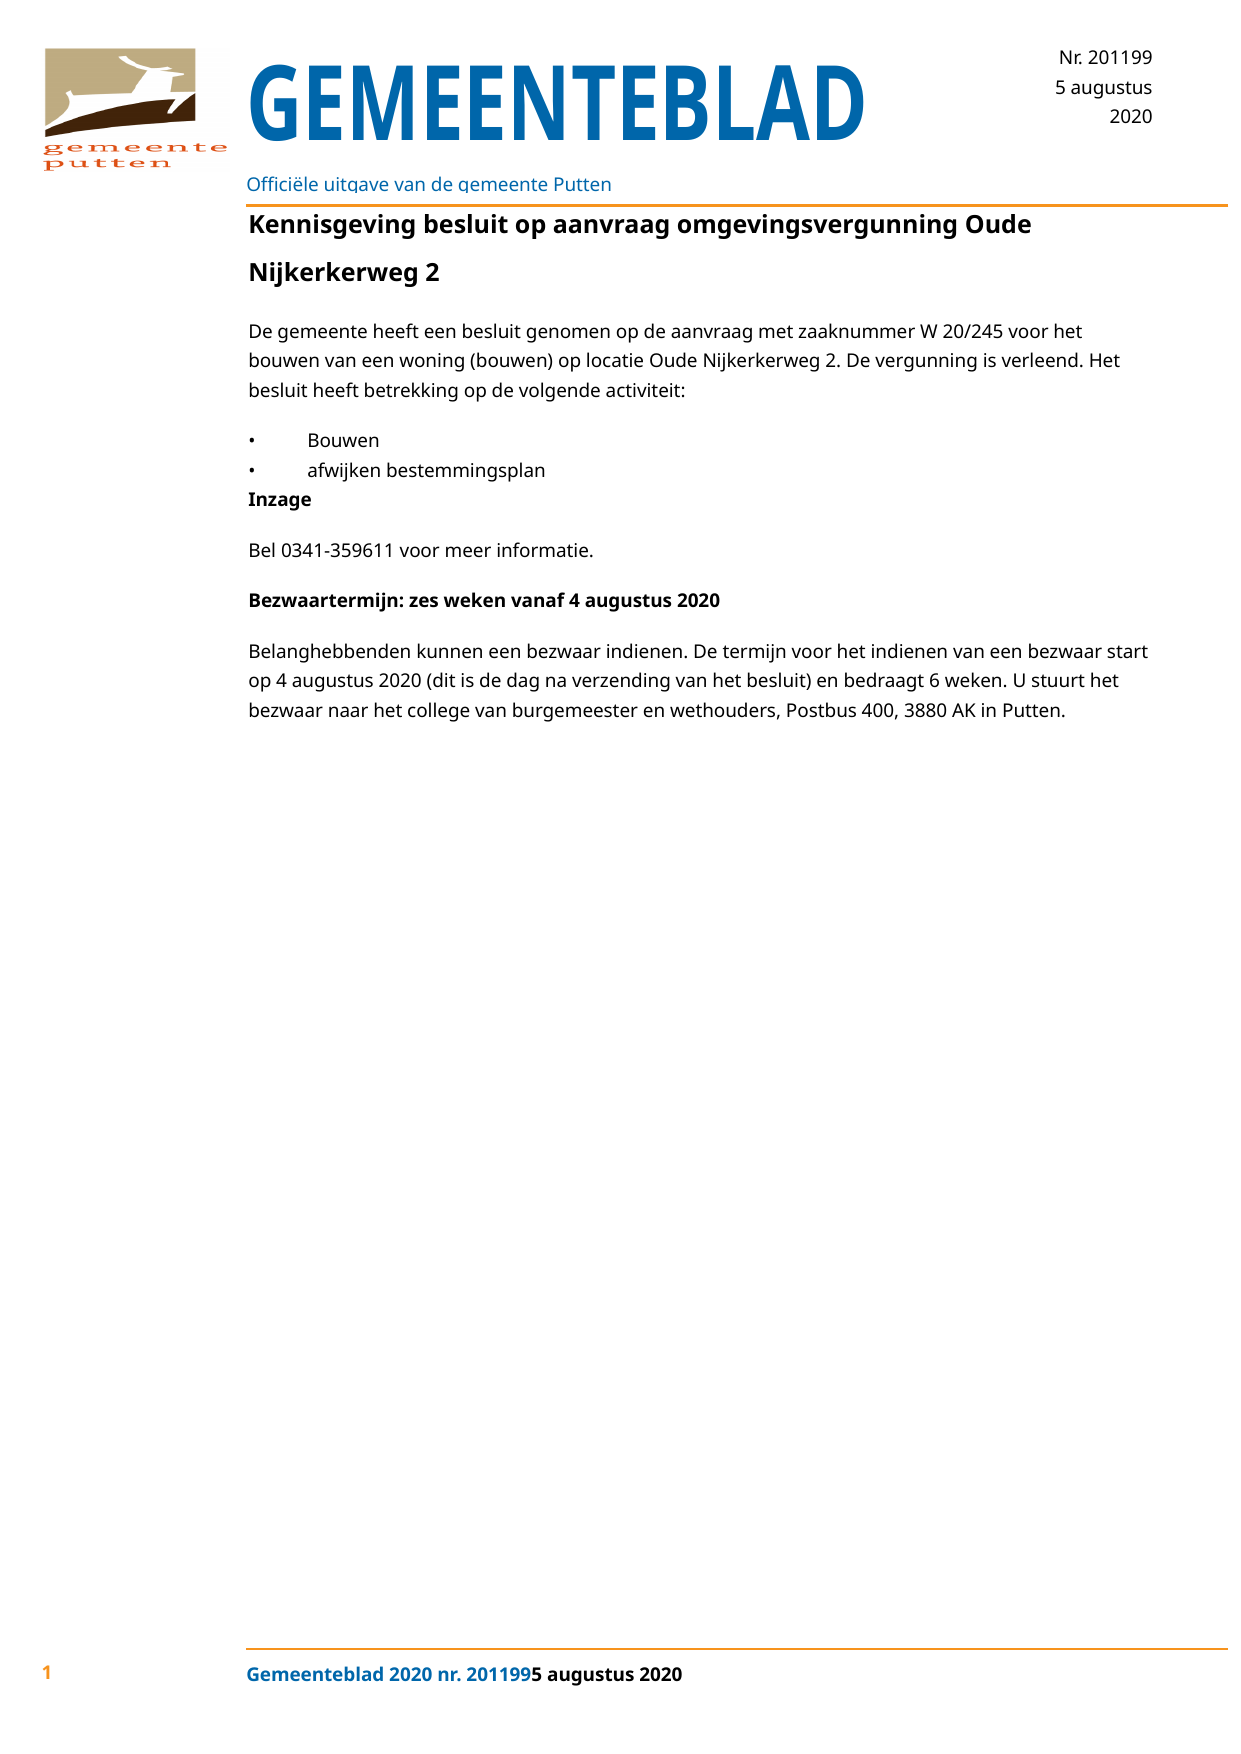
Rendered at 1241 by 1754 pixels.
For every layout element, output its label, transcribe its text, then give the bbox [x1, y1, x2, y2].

text Bezwaartermijn: zes weken vanaf 4 augustus 2020 [248, 587, 1152, 613]
text Kennisgeving besluit op aanvraag omgevingsvergunning Oude Nijkerkerweg 2 [248, 207, 1152, 288]
text Belanghebbenden kunnen een bezwaar indienen. De termijn voor het indienen van een bezwaar start op 4 augustus 2020 (dit is de dag na verzending van het besluit) en bedraagt 6 weken. U stuurt het bezwaar naar het college van burgemeester en wethouders, Postbus 400, 3880 AK in Putten. [248, 638, 1152, 723]
picture [41, 47, 231, 172]
list afwijken bestemmingsplan [248, 457, 1152, 483]
text Inzage [248, 487, 1152, 512]
text Bel 0341-359611 voor meer informatie. [248, 537, 1152, 563]
list Bouwen [248, 427, 1152, 453]
text De gemeente heeft een besluit genomen op de aanvraag met zaaknummer W 20/245 voor het bouwen van een woning (bouwen) op locatie Oude Nijkerkerweg 2. De vergunning is verleend. Het besluit heeft betrekking op de volgende activiteit: [248, 318, 1152, 403]
